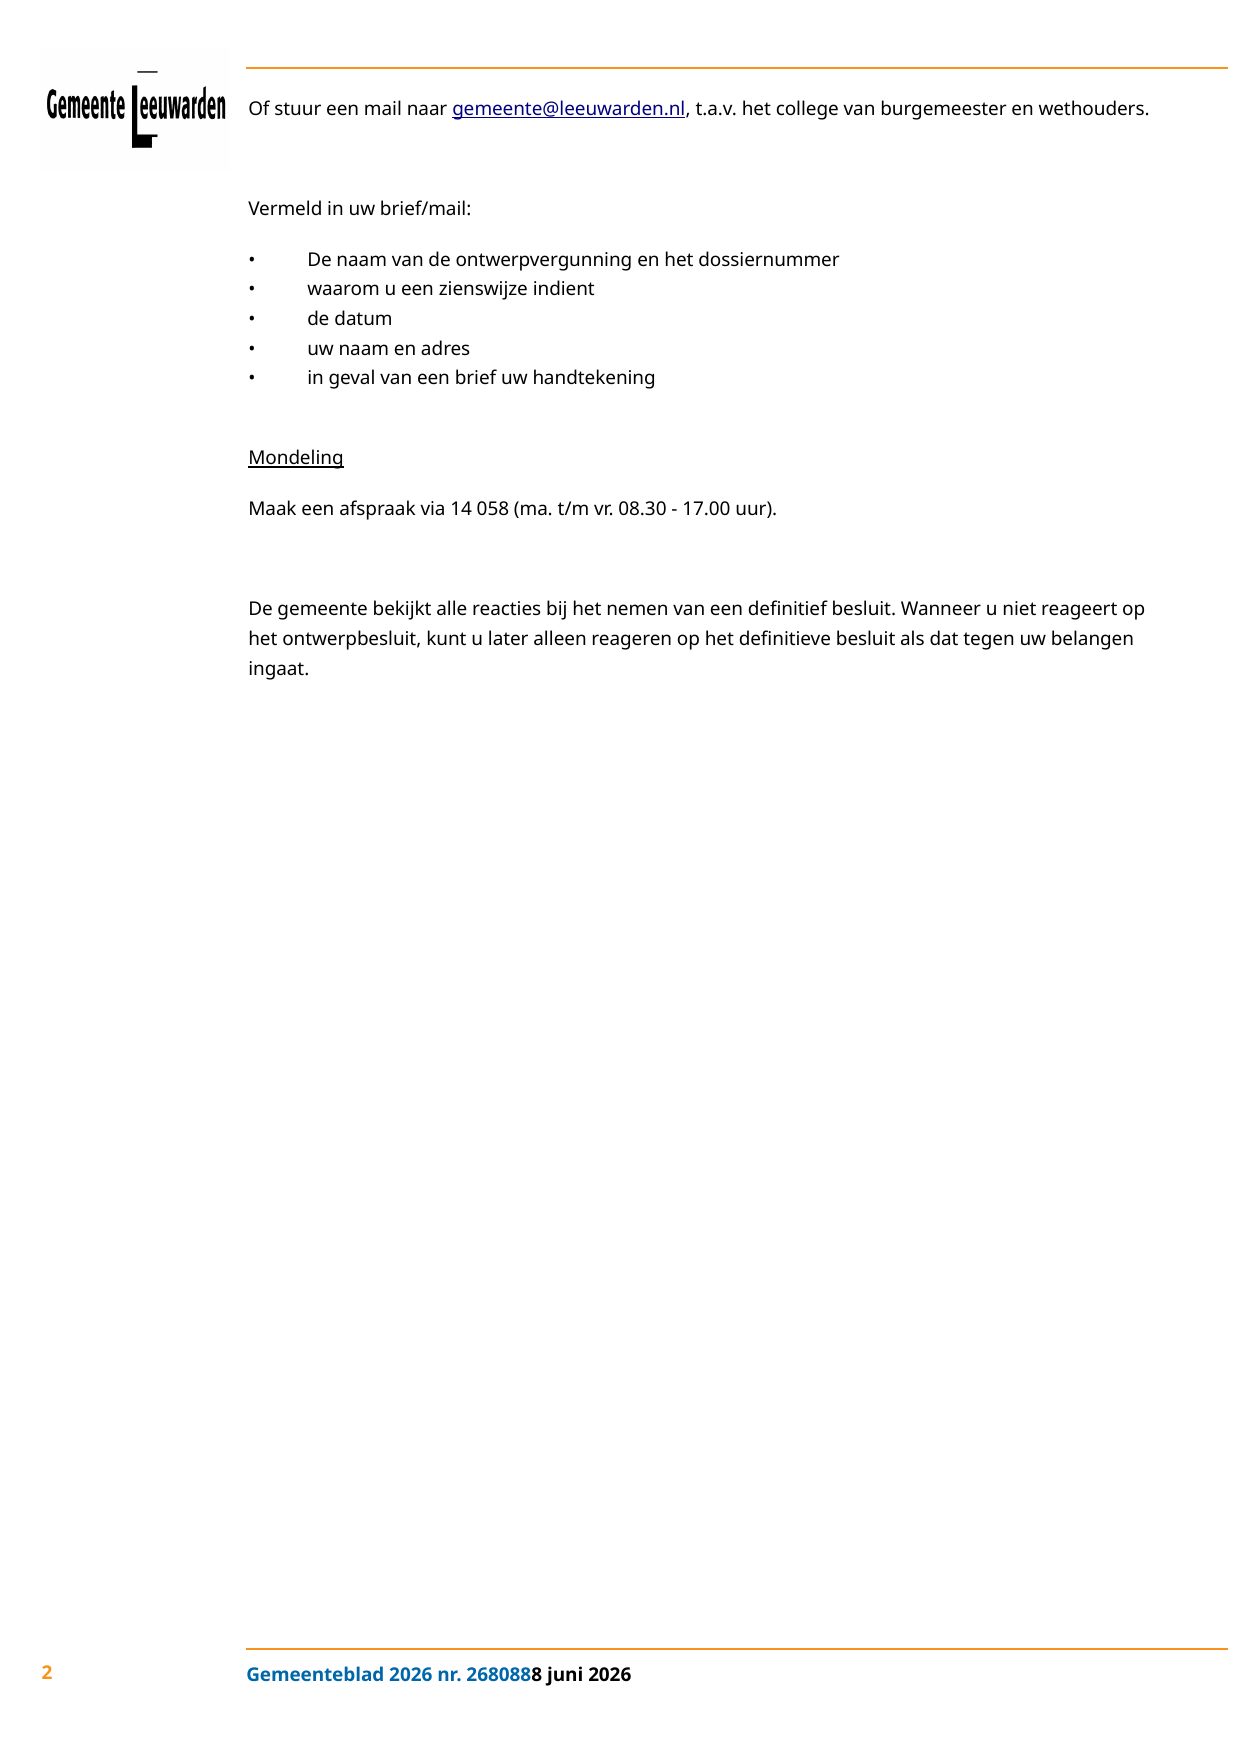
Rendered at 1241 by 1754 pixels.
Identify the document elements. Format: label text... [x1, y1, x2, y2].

text Vermeld in uw brief/mail: [248, 196, 1152, 221]
picture [41, 47, 231, 172]
list uw naam en adres [248, 335, 1152, 361]
list de datum [248, 305, 1152, 331]
list in geval van een brief uw handtekening [248, 364, 1152, 390]
text Maak een afspraak via 14 058 (ma. t/m vr. 08.30 - 17.00 uur). [248, 495, 1152, 521]
text Of stuur een mail naar gemeente@leeuwarden.nl, t.a.v. het college van burgemeester en wethouders. [248, 95, 1152, 121]
text De gemeente bekijkt alle reacties bij het nemen van een definitief besluit. Wanneer u niet reageert op het ontwerpbesluit, kunt u later alleen reageren op het definitieve besluit als dat tegen uw belangen ingaat. [248, 596, 1152, 681]
list waarom u een zienswijze indient [248, 276, 1152, 301]
text Mondeling [248, 444, 1152, 470]
list De naam van de ontwerpvergunning en het dossiernummer [248, 246, 1152, 272]
